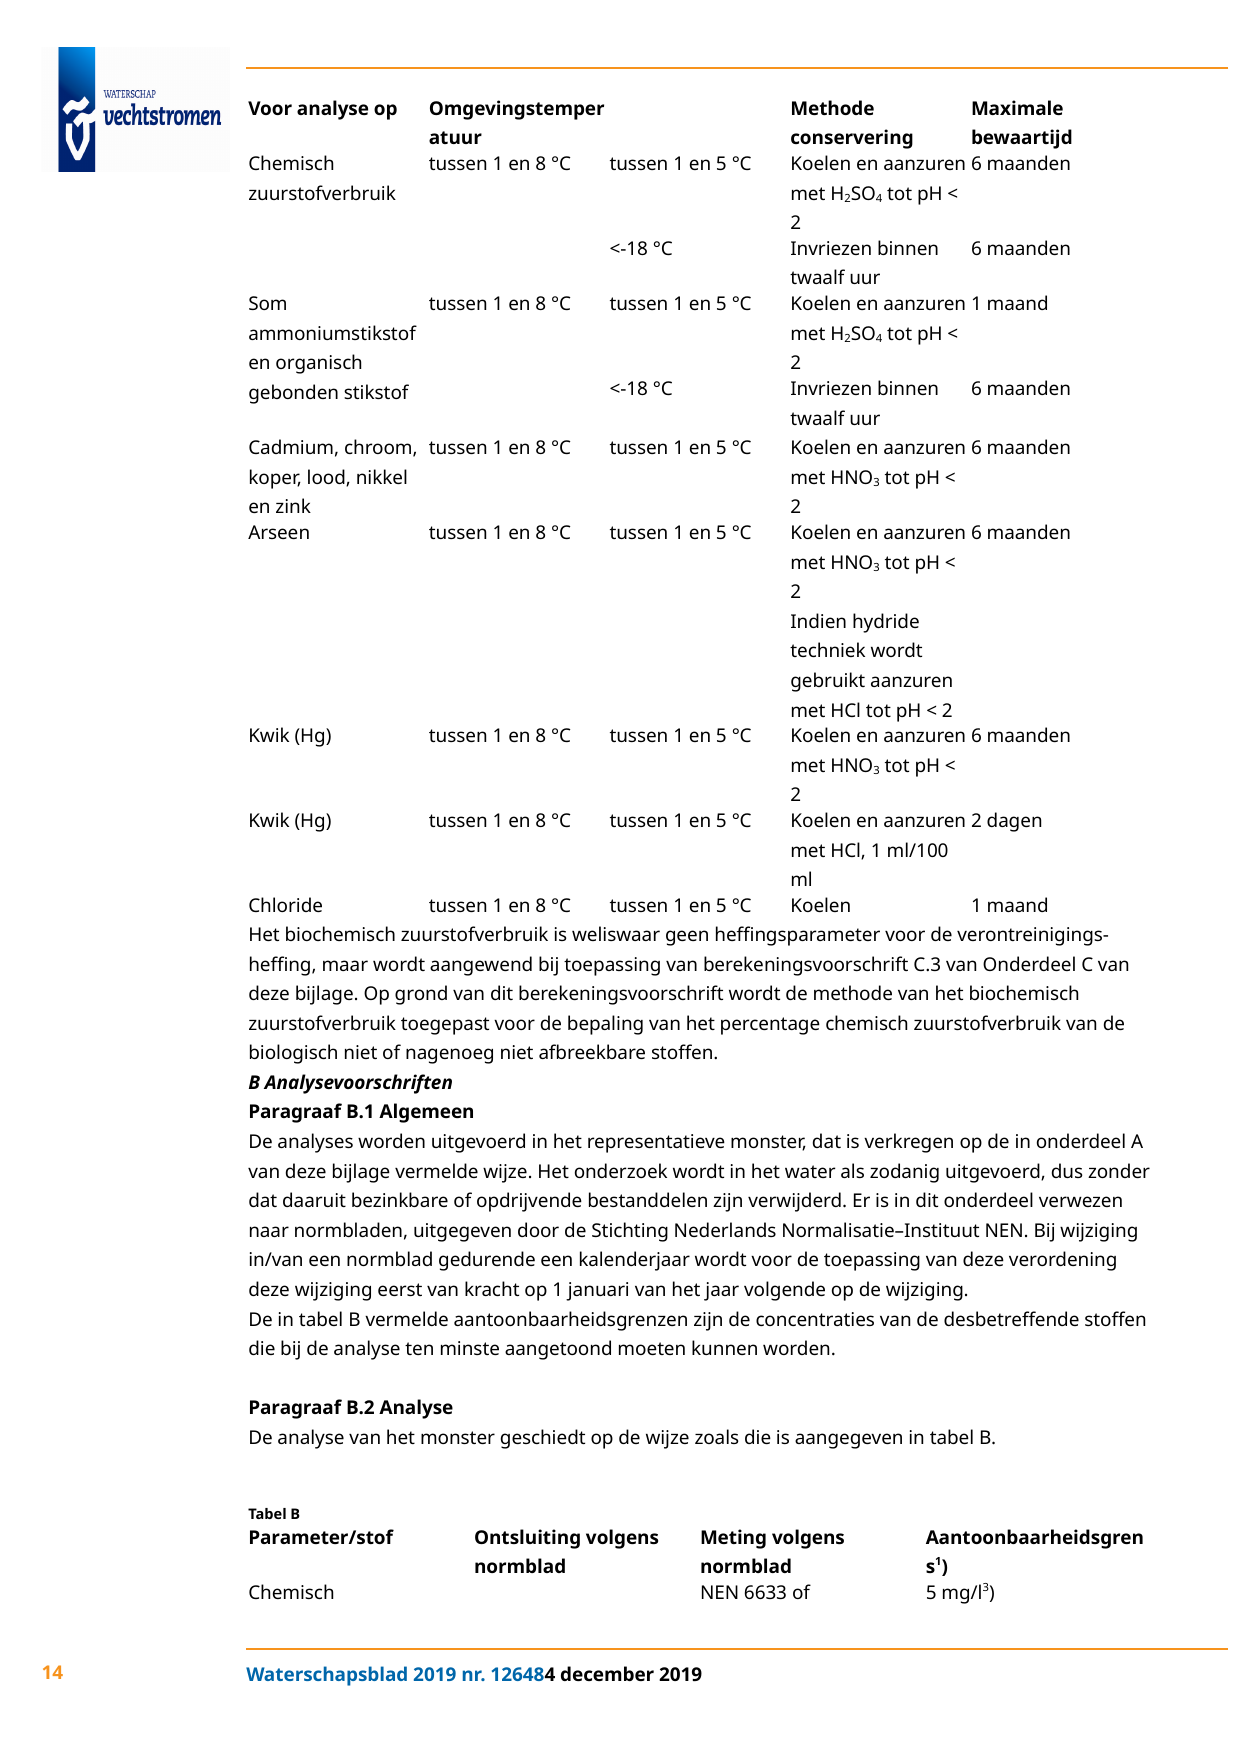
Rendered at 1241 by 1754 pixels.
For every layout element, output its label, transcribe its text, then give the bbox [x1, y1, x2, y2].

table_cell 6 maanden [971, 723, 1152, 807]
table_cell 1 maand [971, 892, 1152, 918]
table_header Ontsluiting volgens normblad [474, 1524, 700, 1579]
table_cell tussen 1 en 8 °C [429, 290, 609, 434]
table_cell 6 maanden [971, 235, 1152, 290]
table_cell tussen 1 en 5 °C [609, 434, 790, 519]
table_cell Kwik (Hg) [248, 723, 429, 807]
table_cell tussen 1 en 5 °C [609, 519, 790, 722]
table_cell Koelen en aanzuren met HNO3 tot pH < 2 [790, 434, 971, 519]
table_header Meting volgens normblad [700, 1524, 926, 1579]
table_cell tussen 1 en 8 °C [429, 808, 609, 892]
text Paragraaf B.2 Analyse [248, 1394, 1152, 1420]
text De analyse van het monster geschiedt op de wijze zoals die is aangegeven in tabel B. [248, 1424, 1152, 1450]
table_cell Chemisch zuurstofverbruik [248, 150, 429, 290]
table_cell 1 maand [971, 290, 1152, 375]
table_cell Cadmium, chroom, koper, lood, nikkel en zink [248, 434, 429, 519]
text B Analysevoorschriften [248, 1069, 1152, 1095]
table_header Methode conservering [790, 95, 971, 150]
title Tabel B [248, 1504, 1152, 1524]
text De analyses worden uitgevoerd in het representatieve monster, dat is verkregen op de in onderdeel A van deze bijlage vermelde wijze. Het onderzoek wordt in het water als zodanig uitgevoerd, dus zonder dat daaruit bezinkbare of opdrijvende bestanddelen zijn verwijderd. Er is in dit onderdeel verwezen naar normbladen, uitgegeven door de Stichting Nederlands Normalisatie–Instituut NEN. Bij wijziging in/van een normblad gedurende een kalenderjaar wordt voor de toepassing van deze verordening deze wijziging eerst van kracht op 1 januari van het jaar volgende op de wijziging. [248, 1128, 1152, 1302]
table_cell <-18 °C [609, 375, 790, 434]
table_cell tussen 1 en 5 °C [609, 150, 790, 235]
table_cell tussen 1 en 5 °C [609, 723, 790, 807]
table_cell Invriezen binnen twaalf uur [790, 375, 971, 434]
table_cell Koelen [790, 892, 971, 918]
table_cell Koelen en aanzuren met HNO3 tot pH < 2 Indien hydride techniek wordt gebruikt aanzuren met HCl tot pH < 2 [790, 519, 971, 722]
table_cell 6 maanden [971, 375, 1152, 434]
table_cell tussen 1 en 8 °C [429, 519, 609, 722]
table_header Parameter/stof [248, 1524, 474, 1579]
table_cell tussen 1 en 8 °C [429, 892, 609, 918]
table_cell 6 maanden [971, 434, 1152, 519]
table_cell <-18 °C [609, 235, 790, 290]
table_cell Koelen en aanzuren met H2SO4 tot pH < 2 [790, 150, 971, 235]
table_cell tussen 1 en 8 °C [429, 723, 609, 807]
table_header Voor analyse op [248, 95, 429, 150]
table_cell Kwik (Hg) [248, 808, 429, 892]
table_cell tussen 1 en 5 °C [609, 892, 790, 918]
picture [41, 47, 231, 172]
table_cell [474, 1579, 700, 1605]
table_cell Chemisch [248, 1579, 474, 1605]
text De in tabel B vermelde aantoonbaarheidsgrenzen zijn de concentraties van de desbetreffende stoffen die bij de analyse ten minste aangetoond moeten kunnen worden. [248, 1306, 1152, 1361]
table_cell 5 mg/l3) [926, 1579, 1152, 1605]
table_cell Chloride [248, 892, 429, 918]
table_cell 6 maanden [971, 519, 1152, 722]
table_cell tussen 1 en 8 °C [429, 434, 609, 519]
text Paragraaf B.1 Algemeen [248, 1099, 1152, 1124]
table_cell 2 dagen [971, 808, 1152, 892]
table_cell Som ammoniumstikstof en organisch gebonden stikstof [248, 290, 429, 434]
table_header [609, 95, 790, 150]
table_header Maximale bewaartijd [971, 95, 1152, 150]
text Het biochemisch zuurstofverbruik is weliswaar geen heffingsparameter voor de verontreinigings-heffing, maar wordt aangewend bij toepassing van berekeningsvoorschrift C.3 van Onderdeel C van deze bijlage. Op grond van dit berekeningsvoorschrift wordt de methode van het biochemisch zuurstofverbruik toegepast voor de bepaling van het percentage chemisch zuurstofverbruik van de biologisch niet of nagenoeg niet afbreekbare stoffen. [248, 921, 1152, 1065]
table_header Omgevingstemperatuur [429, 95, 609, 150]
table_cell Arseen [248, 519, 429, 722]
table_cell Invriezen binnen twaalf uur [790, 235, 971, 290]
table_cell Koelen en aanzuren met HNO3 tot pH < 2 [790, 723, 971, 807]
table_cell tussen 1 en 5 °C [609, 290, 790, 375]
table_cell 6 maanden [971, 150, 1152, 235]
table_cell tussen 1 en 5 °C [609, 808, 790, 892]
table_cell Koelen en aanzuren met H2SO4 tot pH < 2 [790, 290, 971, 375]
table_header Aantoonbaarheidsgrens1) [926, 1524, 1152, 1579]
table_cell NEN 6633 of [700, 1579, 926, 1605]
table_cell tussen 1 en 8 °C [429, 150, 609, 290]
table_cell Koelen en aanzuren met HCl, 1 ml/100 ml [790, 808, 971, 892]
